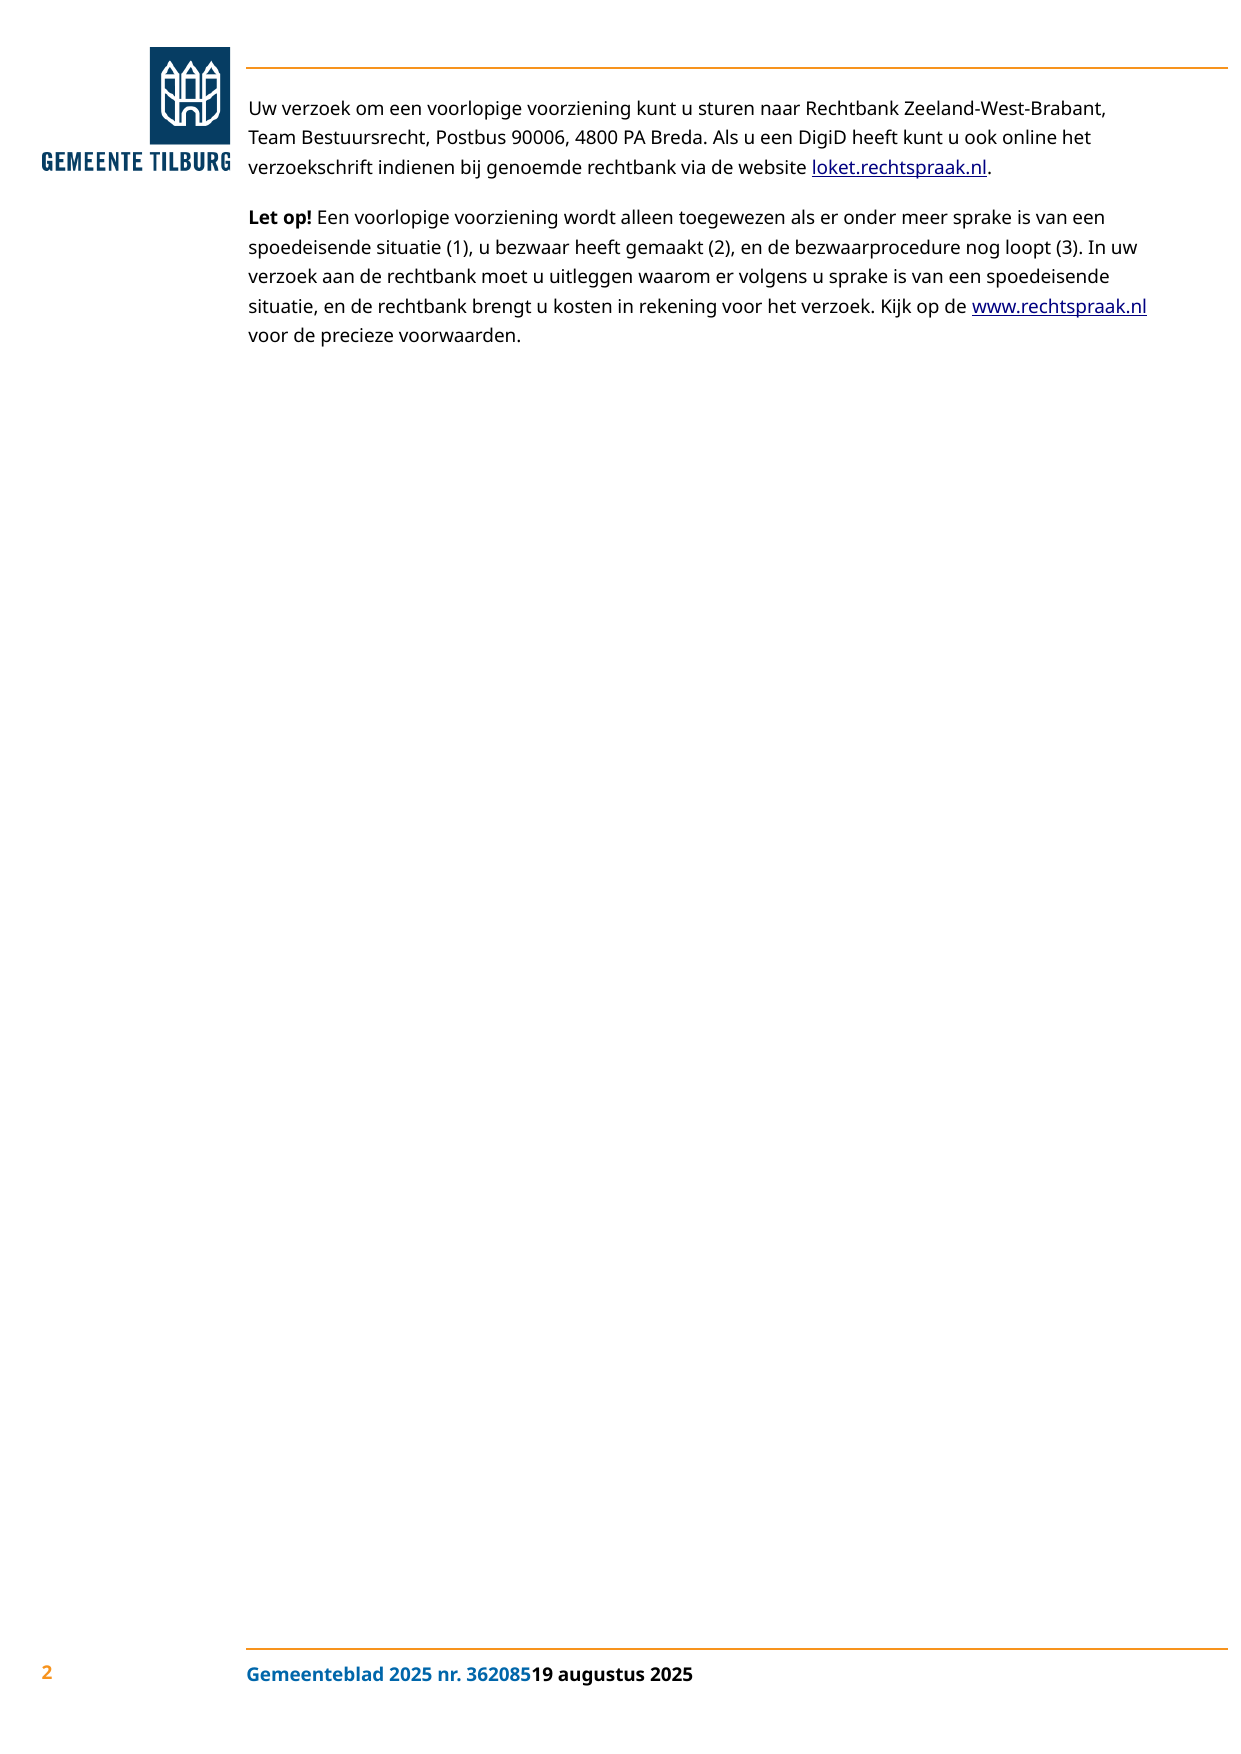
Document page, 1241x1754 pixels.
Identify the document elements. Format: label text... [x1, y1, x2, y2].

picture [41, 47, 231, 172]
text Uw verzoek om een voorlopige voorziening kunt u sturen naar Rechtbank Zeeland-West-Brabant, Team Bestuursrecht, Postbus 90006, 4800 PA Breda. Als u een DigiD heeft kunt u ook online het verzoekschrift indienen bij genoemde rechtbank via de website loket.rechtspraak.nl. [248, 95, 1152, 180]
text Let op! Een voorlopige voorziening wordt alleen toegewezen als er onder meer sprake is van een spoedeisende situatie (1), u bezwaar heeft gemaakt (2), en de bezwaarprocedure nog loopt (3). In uw verzoek aan de rechtbank moet u uitleggen waarom er volgens u sprake is van een spoedeisende situatie, en de rechtbank brengt u kosten in rekening voor het verzoek. Kijk op de www.rechtspraak.nl voor de precieze voorwaarden. [248, 204, 1152, 348]
